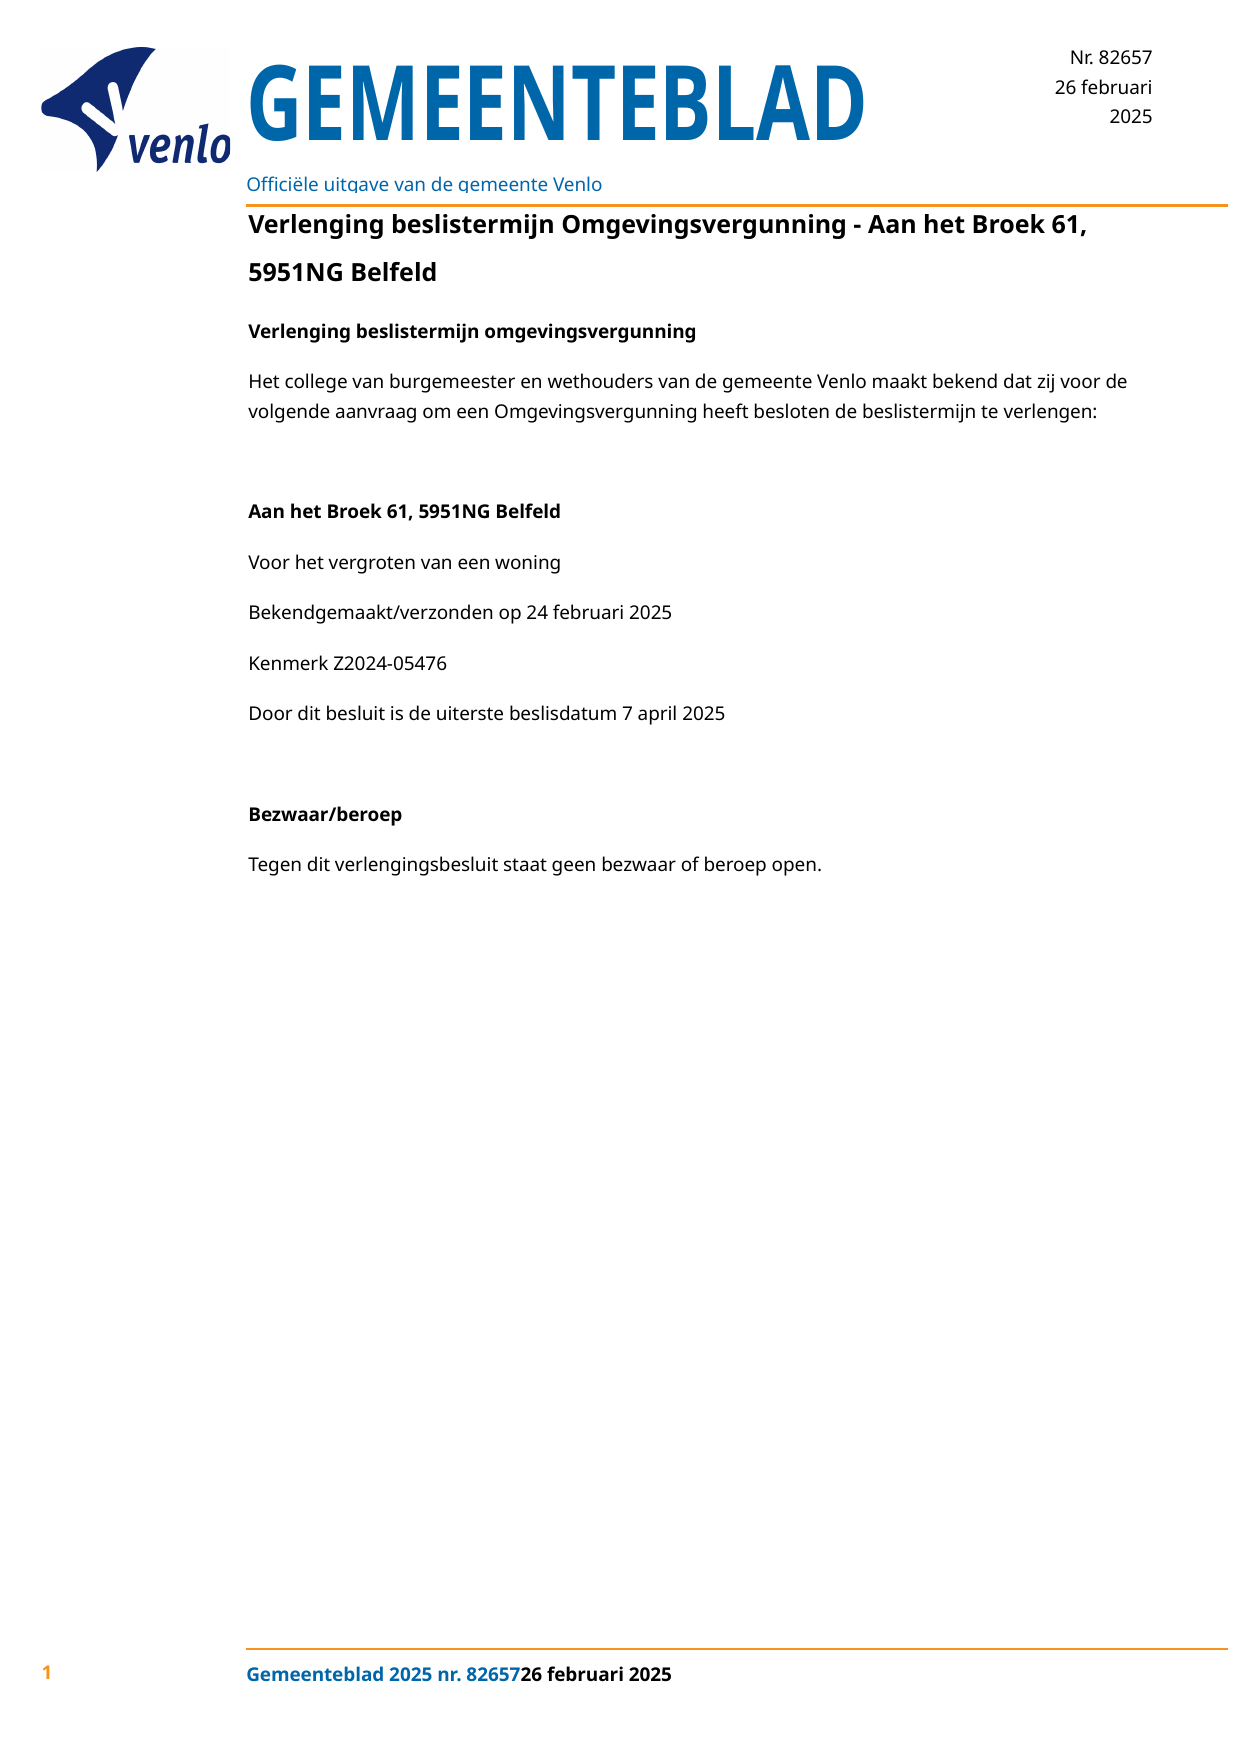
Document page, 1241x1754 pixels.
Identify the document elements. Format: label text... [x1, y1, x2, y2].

text Het college van burgemeester en wethouders van de gemeente Venlo maakt bekend dat zij voor de volgende aanvraag om een Omgevingsvergunning heeft besloten de beslistermijn te verlengen: [248, 368, 1152, 424]
picture [41, 47, 231, 172]
text Bezwaar/beroep [248, 801, 1152, 827]
text Door dit besluit is de uiterste beslisdatum 7 april 2025 [248, 700, 1152, 726]
text Tegen dit verlengingsbesluit staat geen bezwaar of beroep open. [248, 852, 1152, 877]
text Verlenging beslistermijn Omgevingsvergunning - Aan het Broek 61, 5951NG Belfeld [248, 207, 1152, 288]
text Voor het vergroten van een woning [248, 549, 1152, 575]
text Kenmerk Z2024-05476 [248, 650, 1152, 676]
text Bekendgemaakt/verzonden op 24 februari 2025 [248, 599, 1152, 625]
text Verlenging beslistermijn omgevingsvergunning [248, 318, 1152, 344]
text Aan het Broek 61, 5951NG Belfeld [248, 499, 1152, 524]
